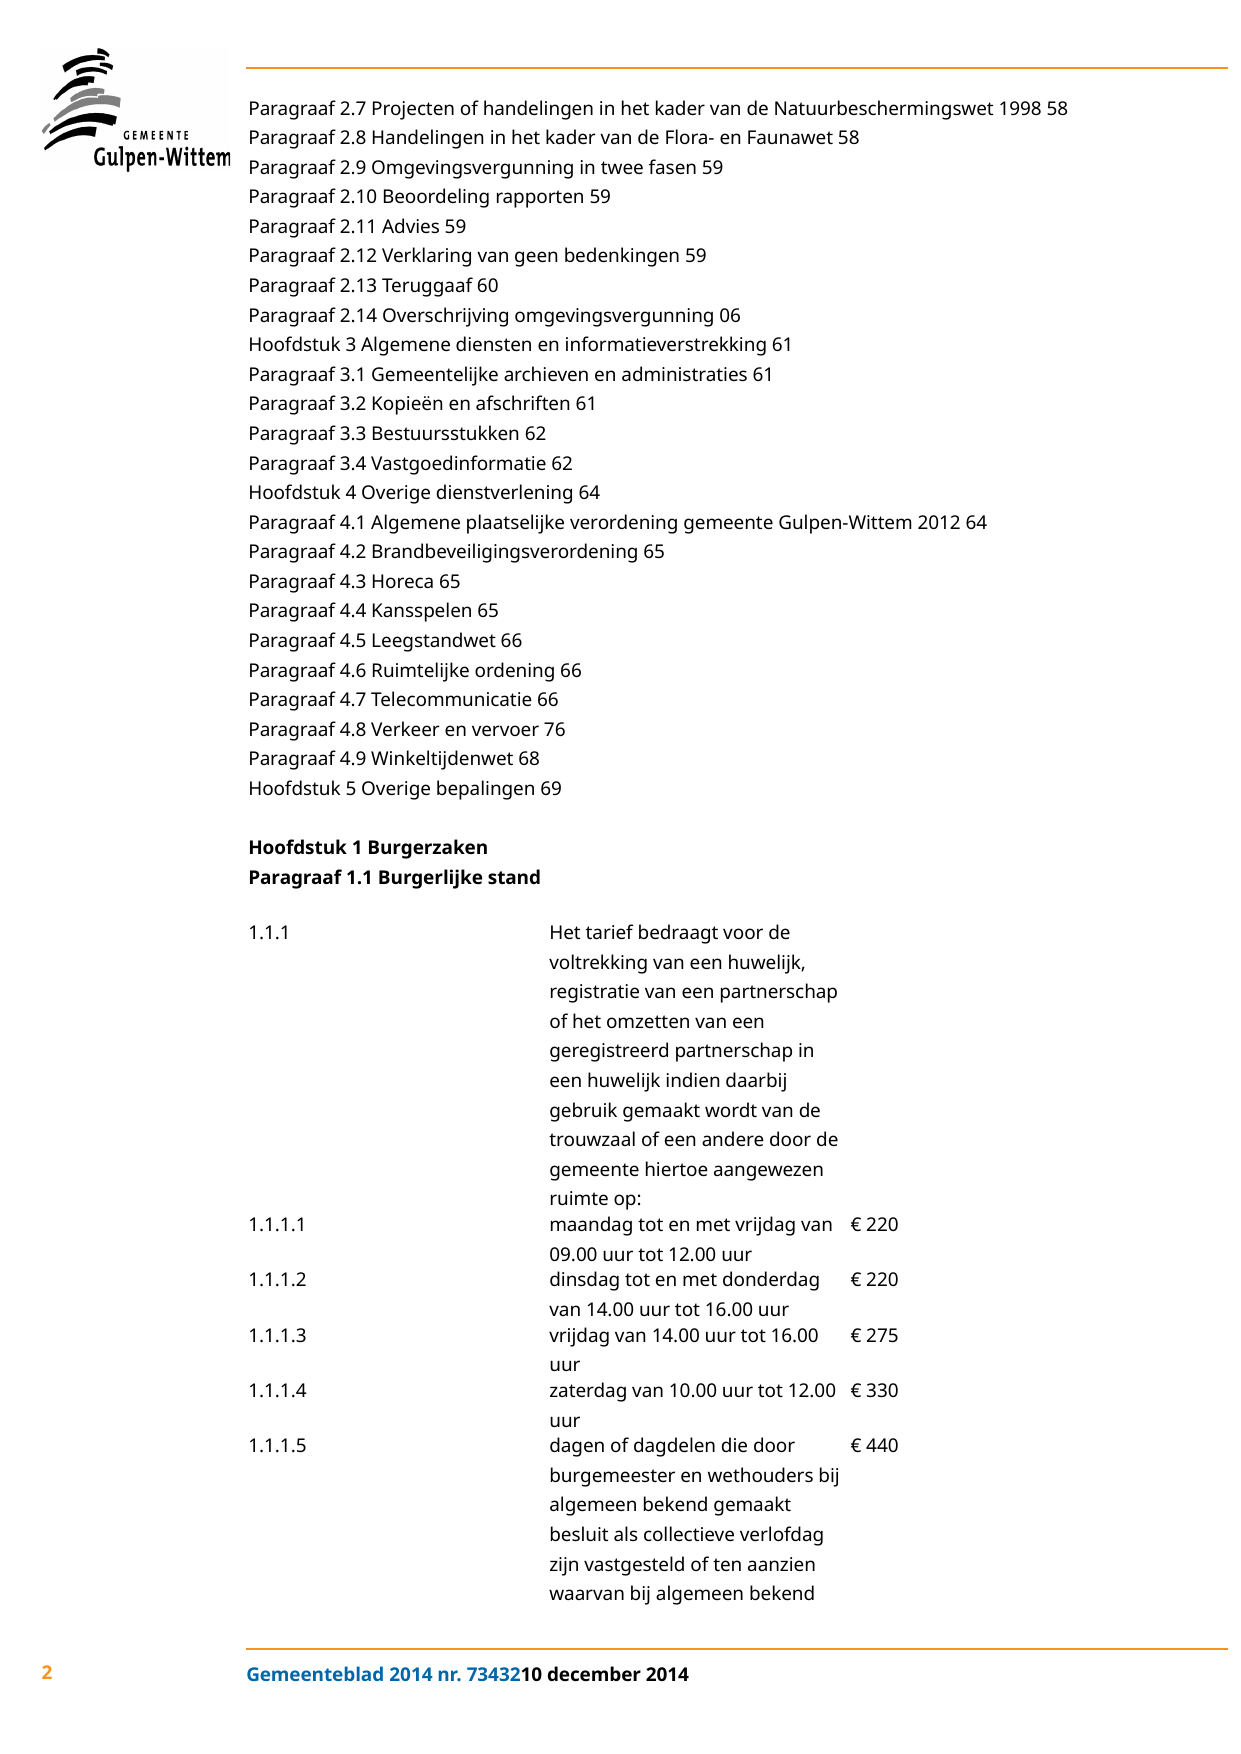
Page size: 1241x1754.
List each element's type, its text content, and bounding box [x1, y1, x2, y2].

table_header 1.1.1 [248, 919, 549, 1211]
table_cell dinsdag tot en met donderdag van 14.00 uur tot 16.00 uur [549, 1267, 850, 1322]
table_cell € 220 [850, 1267, 1152, 1322]
table_cell € 330 [850, 1377, 1152, 1432]
text Paragraaf 2.13 Teruggaaf 60 [248, 272, 1152, 298]
text Hoofdstuk 4 Overige dienstverlening 64 [248, 479, 1152, 505]
text Paragraaf 3.4 Vastgoedinformatie 62 [248, 450, 1152, 476]
text Paragraaf 1.1 Burgerlijke stand [248, 864, 1152, 890]
table_cell € 440 [850, 1433, 1152, 1606]
text Hoofdstuk 1 Burgerzaken [248, 834, 1152, 860]
table_cell 1.1.1.5 [248, 1433, 549, 1606]
table_cell vrijdag van 14.00 uur tot 16.00 uur [549, 1322, 850, 1377]
table_cell zaterdag van 10.00 uur tot 12.00 uur [549, 1377, 850, 1432]
table_cell dagen of dagdelen die door burgemeester en wethouders bij algemeen bekend gemaakt besluit als collectieve verlofdag zijn vastgesteld of ten aanzien waarvan bij algemeen bekend [549, 1433, 850, 1606]
text Paragraaf 4.4 Kansspelen 65 [248, 598, 1152, 623]
text Paragraaf 2.12 Verklaring van geen bedenkingen 59 [248, 243, 1152, 268]
table_header Het tarief bedraagt voor de voltrekking van een huwelijk, registratie van een partnerschap of het omzetten van een geregistreerd partnerschap in een huwelijk indien daarbij gebruik gemaakt wordt van de trouwzaal of een andere door de gemeente hiertoe aangewezen ruimte op: [549, 919, 850, 1211]
table_cell 1.1.1.1 [248, 1211, 549, 1267]
text Hoofdstuk 5 Overige bepalingen 69 [248, 775, 1152, 801]
text Paragraaf 4.1 Algemene plaatselijke verordening gemeente Gulpen-Wittem 2012 64 [248, 509, 1152, 535]
picture [41, 47, 231, 172]
text Paragraaf 2.11 Advies 59 [248, 213, 1152, 239]
text Paragraaf 2.9 Omgevingsvergunning in twee fasen 59 [248, 154, 1152, 180]
text Paragraaf 4.3 Horeca 65 [248, 568, 1152, 594]
text Paragraaf 2.14 Overschrijving omgevingsvergunning 06 [248, 302, 1152, 328]
table_cell € 275 [850, 1322, 1152, 1377]
text Paragraaf 4.9 Winkeltijdenwet 68 [248, 746, 1152, 771]
table_cell 1.1.1.2 [248, 1267, 549, 1322]
text Paragraaf 4.2 Brandbeveiligingsverordening 65 [248, 538, 1152, 564]
table_cell 1.1.1.4 [248, 1377, 549, 1432]
text Paragraaf 4.8 Verkeer en vervoer 76 [248, 716, 1152, 742]
table_cell € 220 [850, 1211, 1152, 1267]
table_cell maandag tot en met vrijdag van 09.00 uur tot 12.00 uur [549, 1211, 850, 1267]
text Paragraaf 4.6 Ruimtelijke ordening 66 [248, 657, 1152, 683]
text Paragraaf 2.10 Beoordeling rapporten 59 [248, 183, 1152, 209]
table_cell 1.1.1.3 [248, 1322, 549, 1377]
text Paragraaf 4.5 Leegstandwet 66 [248, 627, 1152, 653]
text Paragraaf 2.8 Handelingen in het kader van de Flora- en Faunawet 58 [248, 124, 1152, 150]
text Paragraaf 4.7 Telecommunicatie 66 [248, 686, 1152, 712]
text Paragraaf 2.7 Projecten of handelingen in het kader van de Natuurbeschermingswet 1998 58 [248, 95, 1152, 121]
text Paragraaf 3.3 Bestuursstukken 62 [248, 420, 1152, 446]
table_header [850, 919, 1152, 1211]
text Hoofdstuk 3 Algemene diensten en informatieverstrekking 61 [248, 331, 1152, 357]
text Paragraaf 3.1 Gemeentelijke archieven en administraties 61 [248, 361, 1152, 387]
text Paragraaf 3.2 Kopieën en afschriften 61 [248, 391, 1152, 416]
